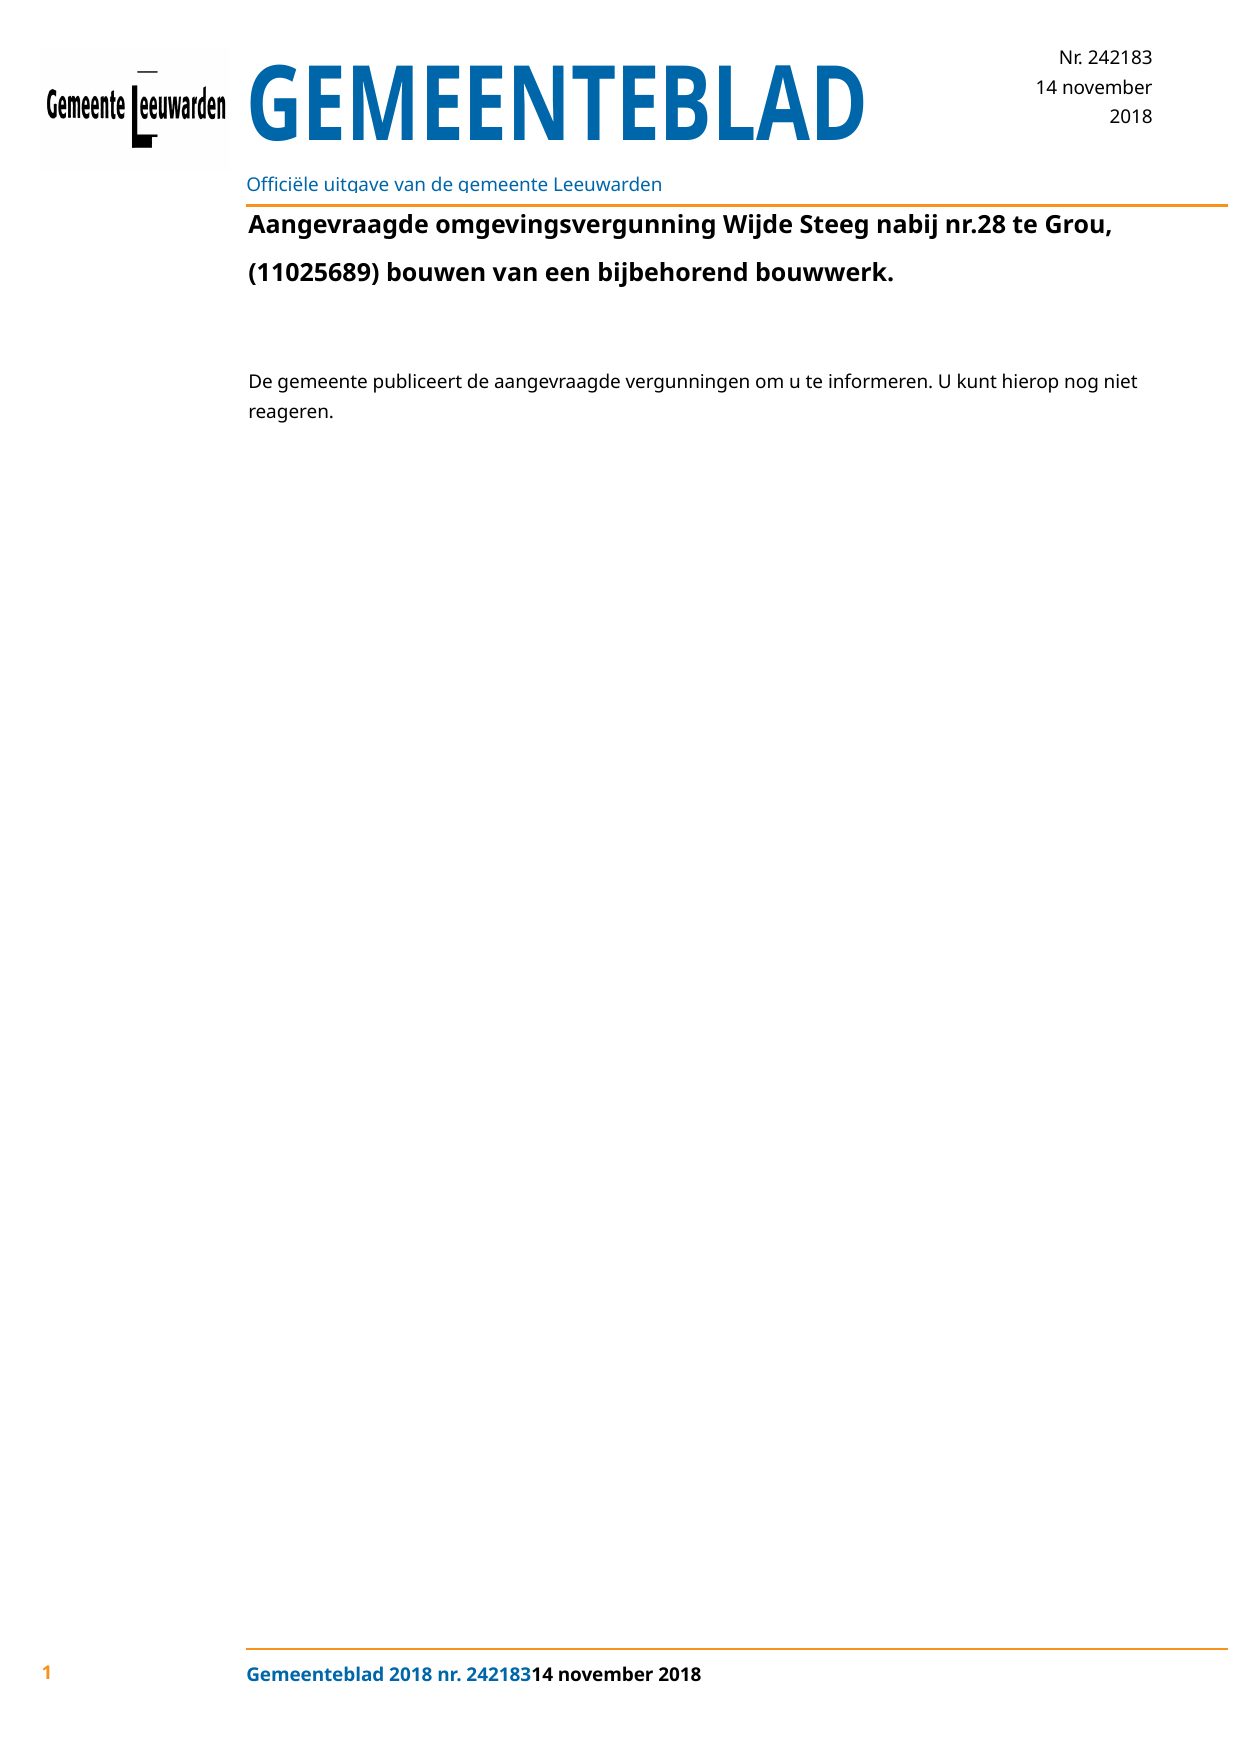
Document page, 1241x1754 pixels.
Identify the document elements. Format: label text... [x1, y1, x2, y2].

text De gemeente publiceert de aangevraagde vergunningen om u te informeren. U kunt hierop nog niet reageren. [248, 368, 1152, 424]
picture [41, 47, 231, 172]
text Aangevraagde omgevingsvergunning Wijde Steeg nabij nr.28 te Grou, (11025689) bouwen van een bijbehorend bouwwerk. [248, 207, 1152, 288]
